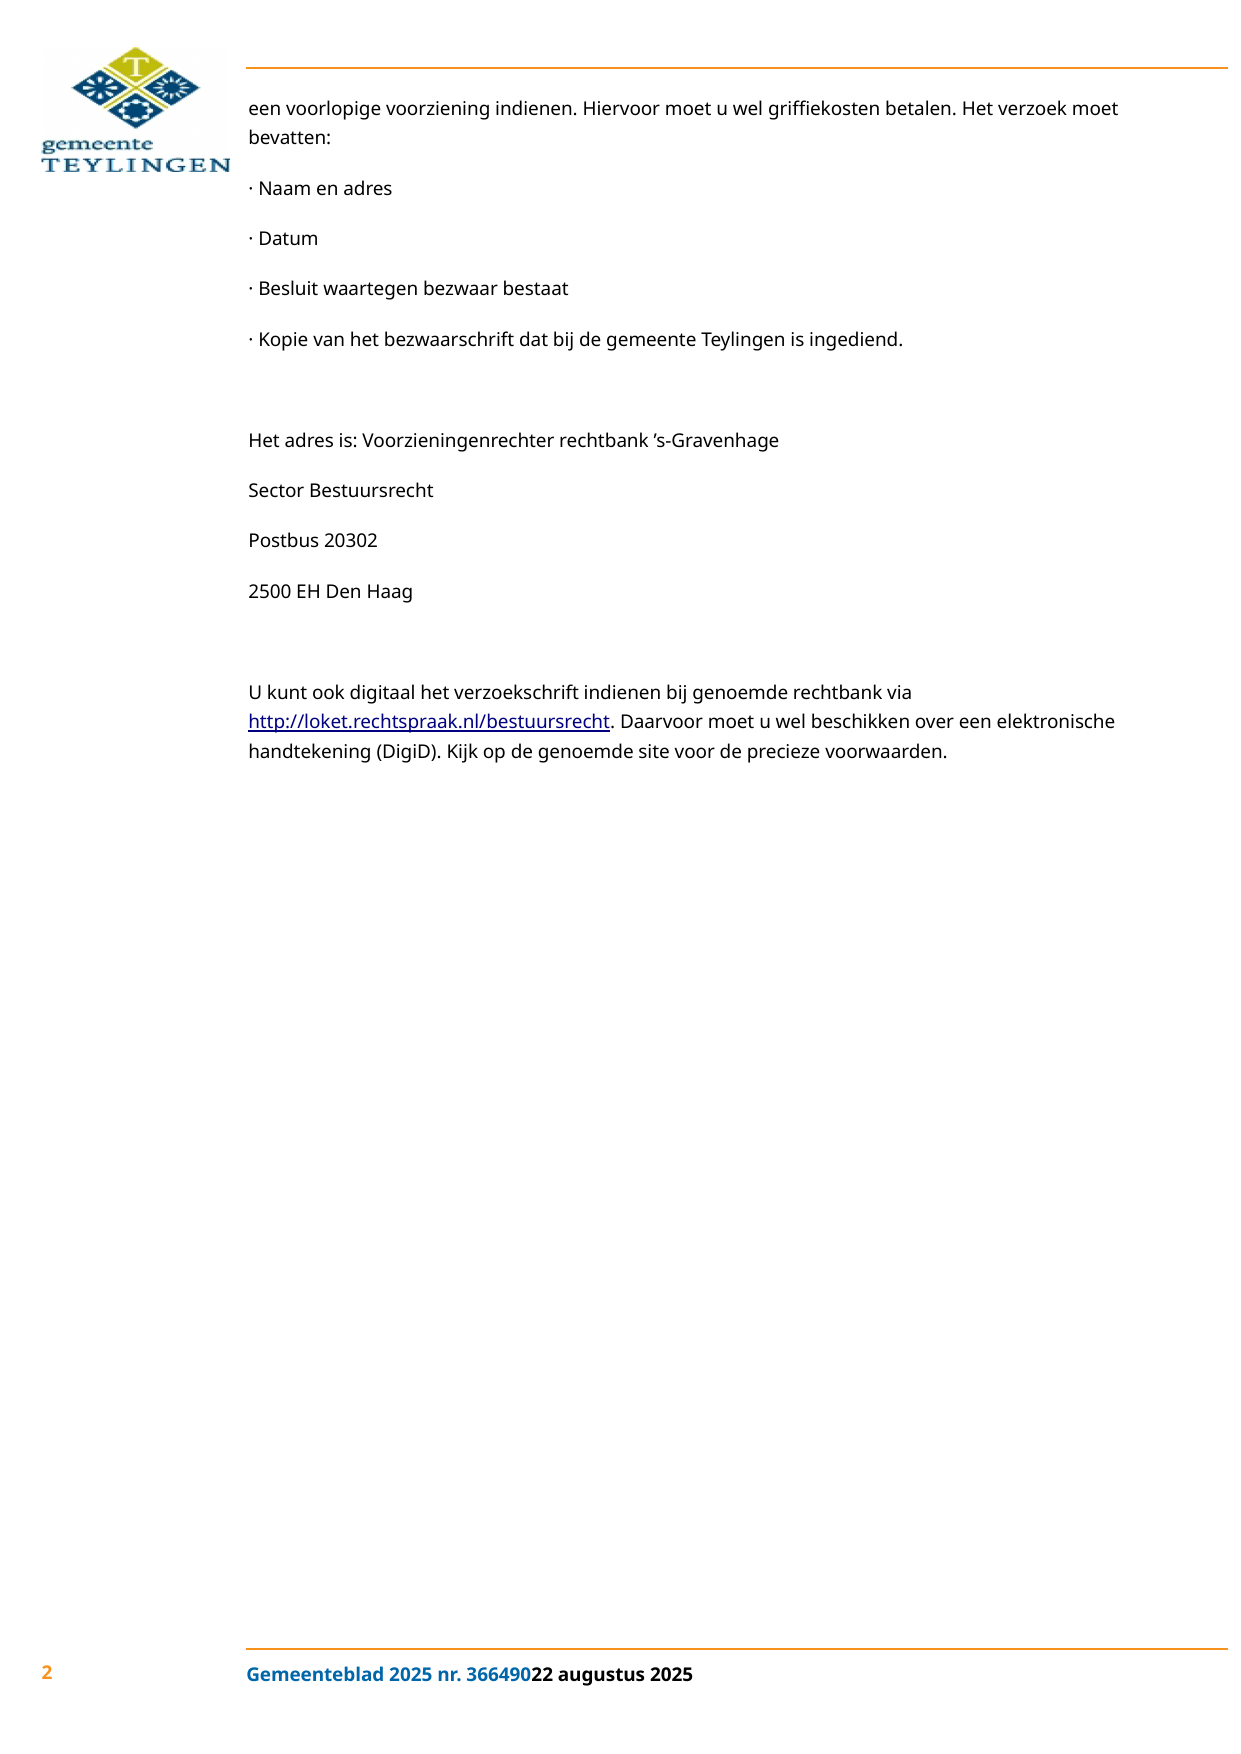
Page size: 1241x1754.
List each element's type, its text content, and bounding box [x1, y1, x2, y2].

text Postbus 20302 [248, 528, 1152, 553]
text 2500 EH Den Haag [248, 578, 1152, 604]
text Sector Bestuursrecht [248, 477, 1152, 503]
text · Besluit waartegen bezwaar bestaat [248, 276, 1152, 301]
text U kunt ook digitaal het verzoekschrift indienen bij genoemde rechtbank via http://loket.rechtspraak.nl/bestuursrecht. Daarvoor moet u wel beschikken over een elektronische handtekening (DigiD). Kijk op de genoemde site voor de precieze voorwaarden. [248, 679, 1152, 764]
text · Kopie van het bezwaarschrift dat bij de gemeente Teylingen is ingediend. [248, 326, 1152, 352]
text · Naam en adres [248, 175, 1152, 201]
text · Datum [248, 225, 1152, 251]
text Het adres is: Voorzieningenrechter rechtbank ’s-Gravenhage [248, 427, 1152, 453]
text een voorlopige voorziening indienen. Hiervoor moet u wel griffiekosten betalen. Het verzoek moet bevatten: [248, 95, 1152, 150]
picture [41, 47, 231, 172]
